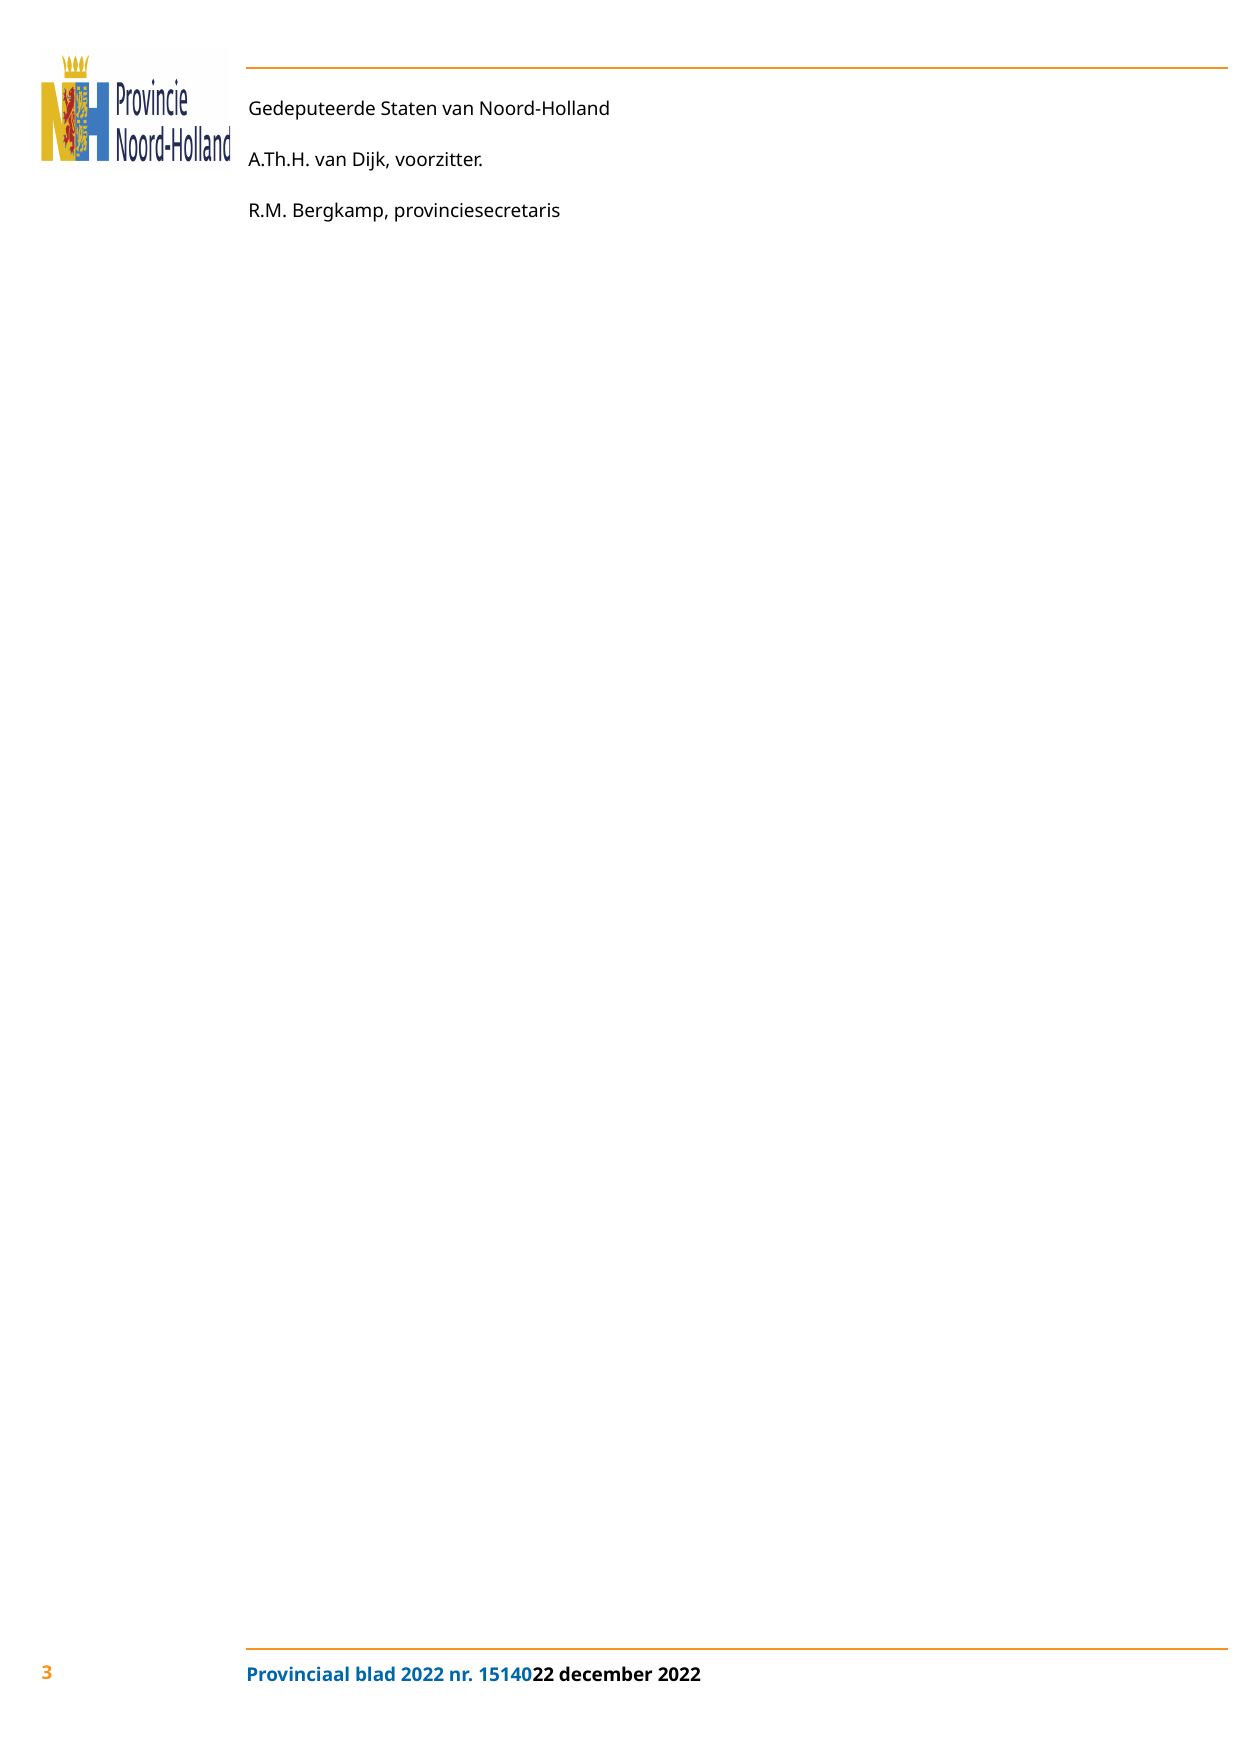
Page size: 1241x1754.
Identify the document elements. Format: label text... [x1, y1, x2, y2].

text R.M. Bergkamp, provinciesecretaris [248, 198, 1152, 223]
text A.Th.H. van Dijk, voorzitter. [248, 146, 1152, 172]
picture [41, 47, 231, 172]
text Gedeputeerde Staten van Noord-Holland [248, 95, 1152, 121]
